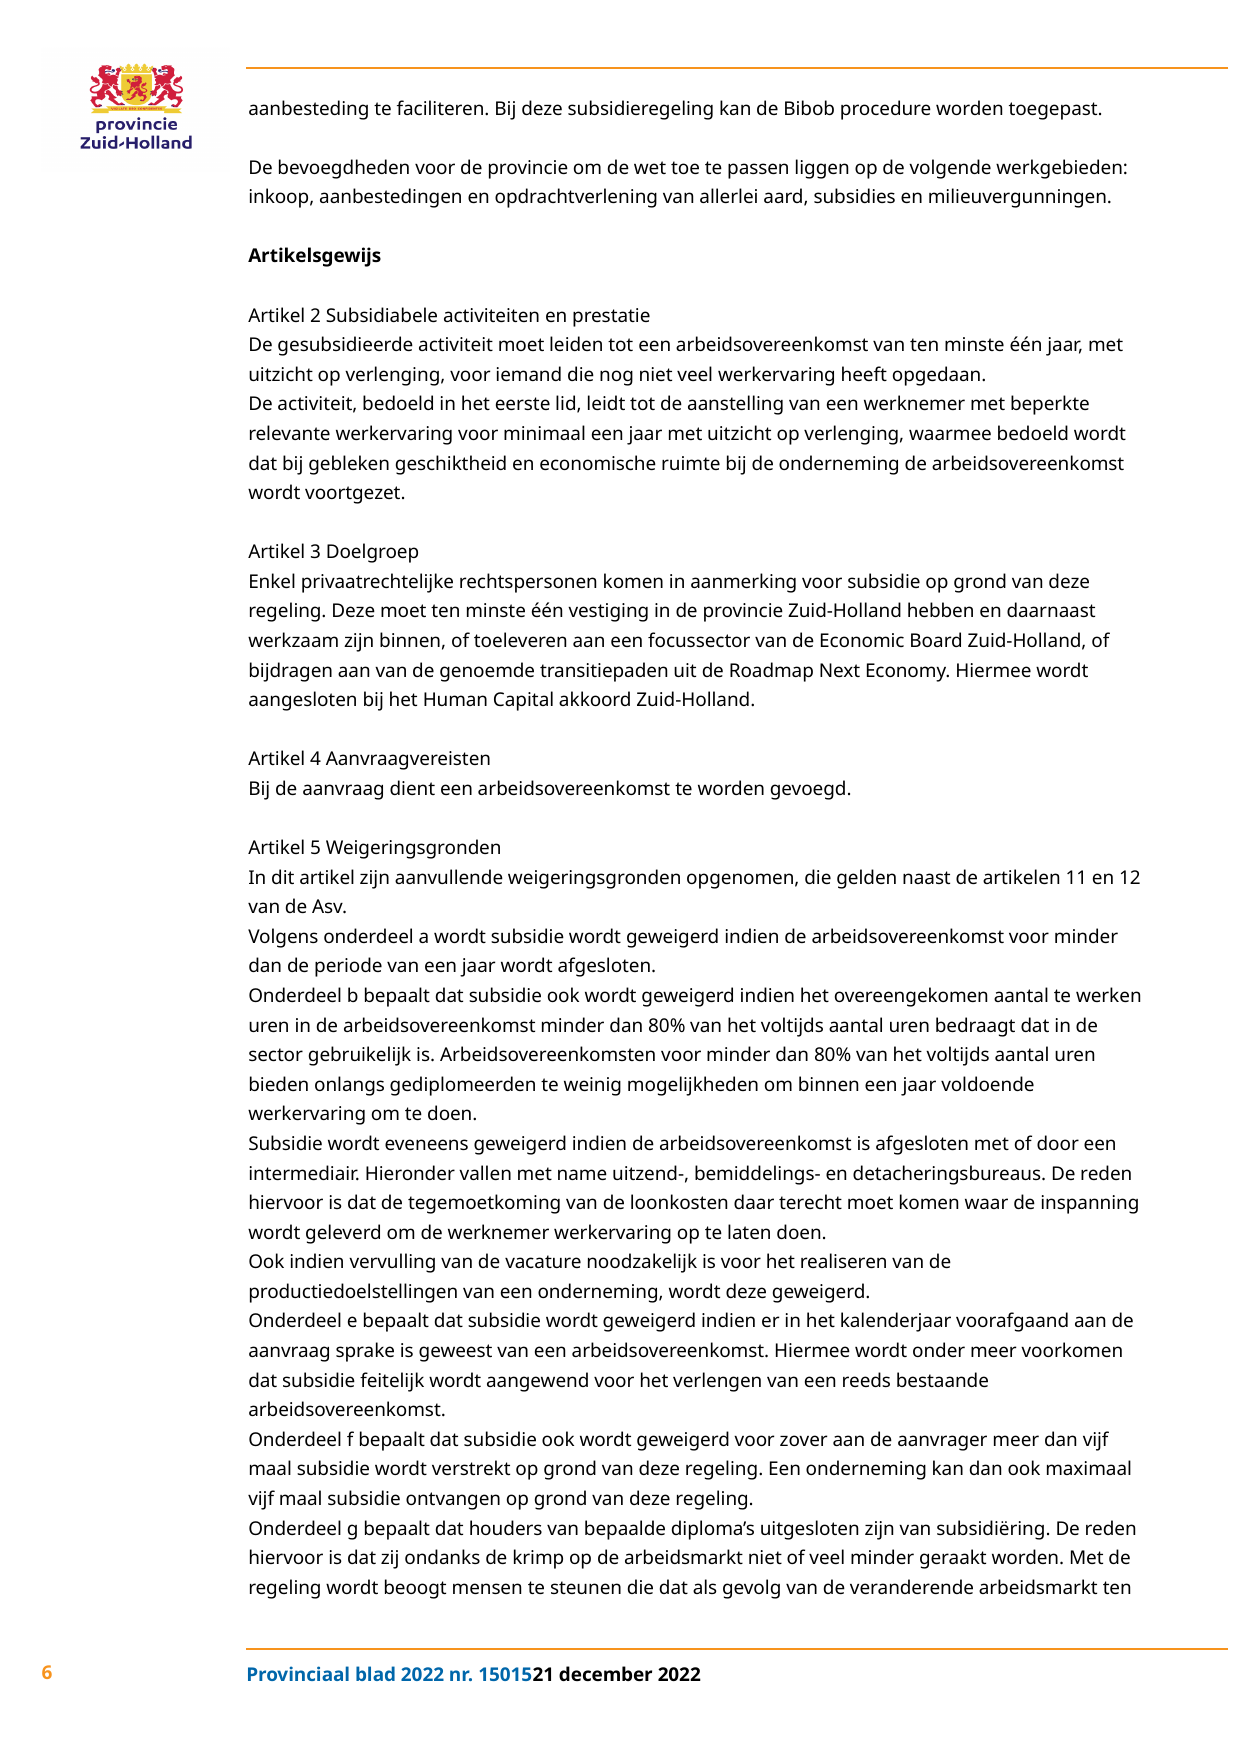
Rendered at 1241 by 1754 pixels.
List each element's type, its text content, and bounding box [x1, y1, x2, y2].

text De gesubsidieerde activiteit moet leiden tot een arbeidsovereenkomst van ten minste één jaar, met uitzicht op verlenging, voor iemand die nog niet veel werkervaring heeft opgedaan. [248, 331, 1152, 387]
text Ook indien vervulling van de vacature noodzakelijk is voor het realiseren van de productiedoelstellingen van een onderneming, wordt deze geweigerd. [248, 1248, 1152, 1304]
text De activiteit, bedoeld in het eerste lid, leidt tot de aanstelling van een werknemer met beperkte relevante werkervaring voor minimaal een jaar met uitzicht op verlenging, waarmee bedoeld wordt dat bij gebleken geschiktheid en economische ruimte bij de onderneming de arbeidsovereenkomst wordt voortgezet. [248, 391, 1152, 505]
text Volgens onderdeel a wordt subsidie wordt geweigerd indien de arbeidsovereenkomst voor minder dan de periode van een jaar wordt afgesloten. [248, 923, 1152, 978]
text aanbesteding te faciliteren. Bij deze subsidieregeling kan de Bibob procedure worden toegepast. [248, 95, 1152, 121]
text Onderdeel e bepaalt dat subsidie wordt geweigerd indien er in het kalenderjaar voorafgaand aan de aanvraag sprake is geweest van een arbeidsovereenkomst. Hiermee wordt onder meer voorkomen dat subsidie feitelijk wordt aangewend voor het verlengen van een reeds bestaande arbeidsovereenkomst. [248, 1308, 1152, 1422]
text Artikel 5 Weigeringsgronden [248, 834, 1152, 860]
text Subsidie wordt eveneens geweigerd indien de arbeidsovereenkomst is afgesloten met of door een intermediair. Hieronder vallen met name uitzend-, bemiddelings- en detacheringsbureaus. De reden hiervoor is dat de tegemoetkoming van de loonkosten daar terecht moet komen waar de inspanning wordt geleverd om de werknemer werkervaring op te laten doen. [248, 1130, 1152, 1245]
text In dit artikel zijn aanvullende weigeringsgronden opgenomen, die gelden naast de artikelen 11 en 12 van de Asv. [248, 864, 1152, 919]
text Artikel 2 Subsidiabele activiteiten en prestatie [248, 302, 1152, 328]
text Enkel privaatrechtelijke rechtspersonen komen in aanmerking voor subsidie op grond van deze regeling. Deze moet ten minste één vestiging in de provincie Zuid-Holland hebben en daarnaast werkzaam zijn binnen, of toeleveren aan een focussector van de Economic Board Zuid-Holland, of bijdragen aan van de genoemde transitiepaden uit de Roadmap Next Economy. Hiermee wordt aangesloten bij het Human Capital akkoord Zuid-Holland. [248, 568, 1152, 712]
text Bij de aanvraag dient een arbeidsovereenkomst te worden gevoegd. [248, 775, 1152, 801]
text Onderdeel f bepaalt dat subsidie ook wordt geweigerd voor zover aan de aanvrager meer dan vijf maal subsidie wordt verstrekt op grond van deze regeling. Een onderneming kan dan ook maximaal vijf maal subsidie ontvangen op grond van deze regeling. [248, 1426, 1152, 1511]
text Onderdeel g bepaalt dat houders van bepaalde diploma’s uitgesloten zijn van subsidiëring. De reden hiervoor is dat zij ondanks de krimp op de arbeidsmarkt niet of veel minder geraakt worden. Met de regeling wordt beoogt mensen te steunen die dat als gevolg van de veranderende arbeidsmarkt ten [248, 1515, 1152, 1600]
picture [41, 47, 231, 172]
text De bevoegdheden voor de provincie om de wet toe te passen liggen op de volgende werkgebieden: inkoop, aanbestedingen en opdrachtverlening van allerlei aard, subsidies en milieuvergunningen. [248, 154, 1152, 209]
text Artikel 4 Aanvraagvereisten [248, 746, 1152, 771]
text Onderdeel b bepaalt dat subsidie ook wordt geweigerd indien het overeengekomen aantal te werken uren in de arbeidsovereenkomst minder dan 80% van het voltijds aantal uren bedraagt dat in de sector gebruikelijk is. Arbeidsovereenkomsten voor minder dan 80% van het voltijds aantal uren bieden onlangs gediplomeerden te weinig mogelijkheden om binnen een jaar voldoende werkervaring om te doen. [248, 982, 1152, 1126]
text Artikelsgewijs [248, 243, 1152, 268]
text Artikel 3 Doelgroep [248, 538, 1152, 564]
